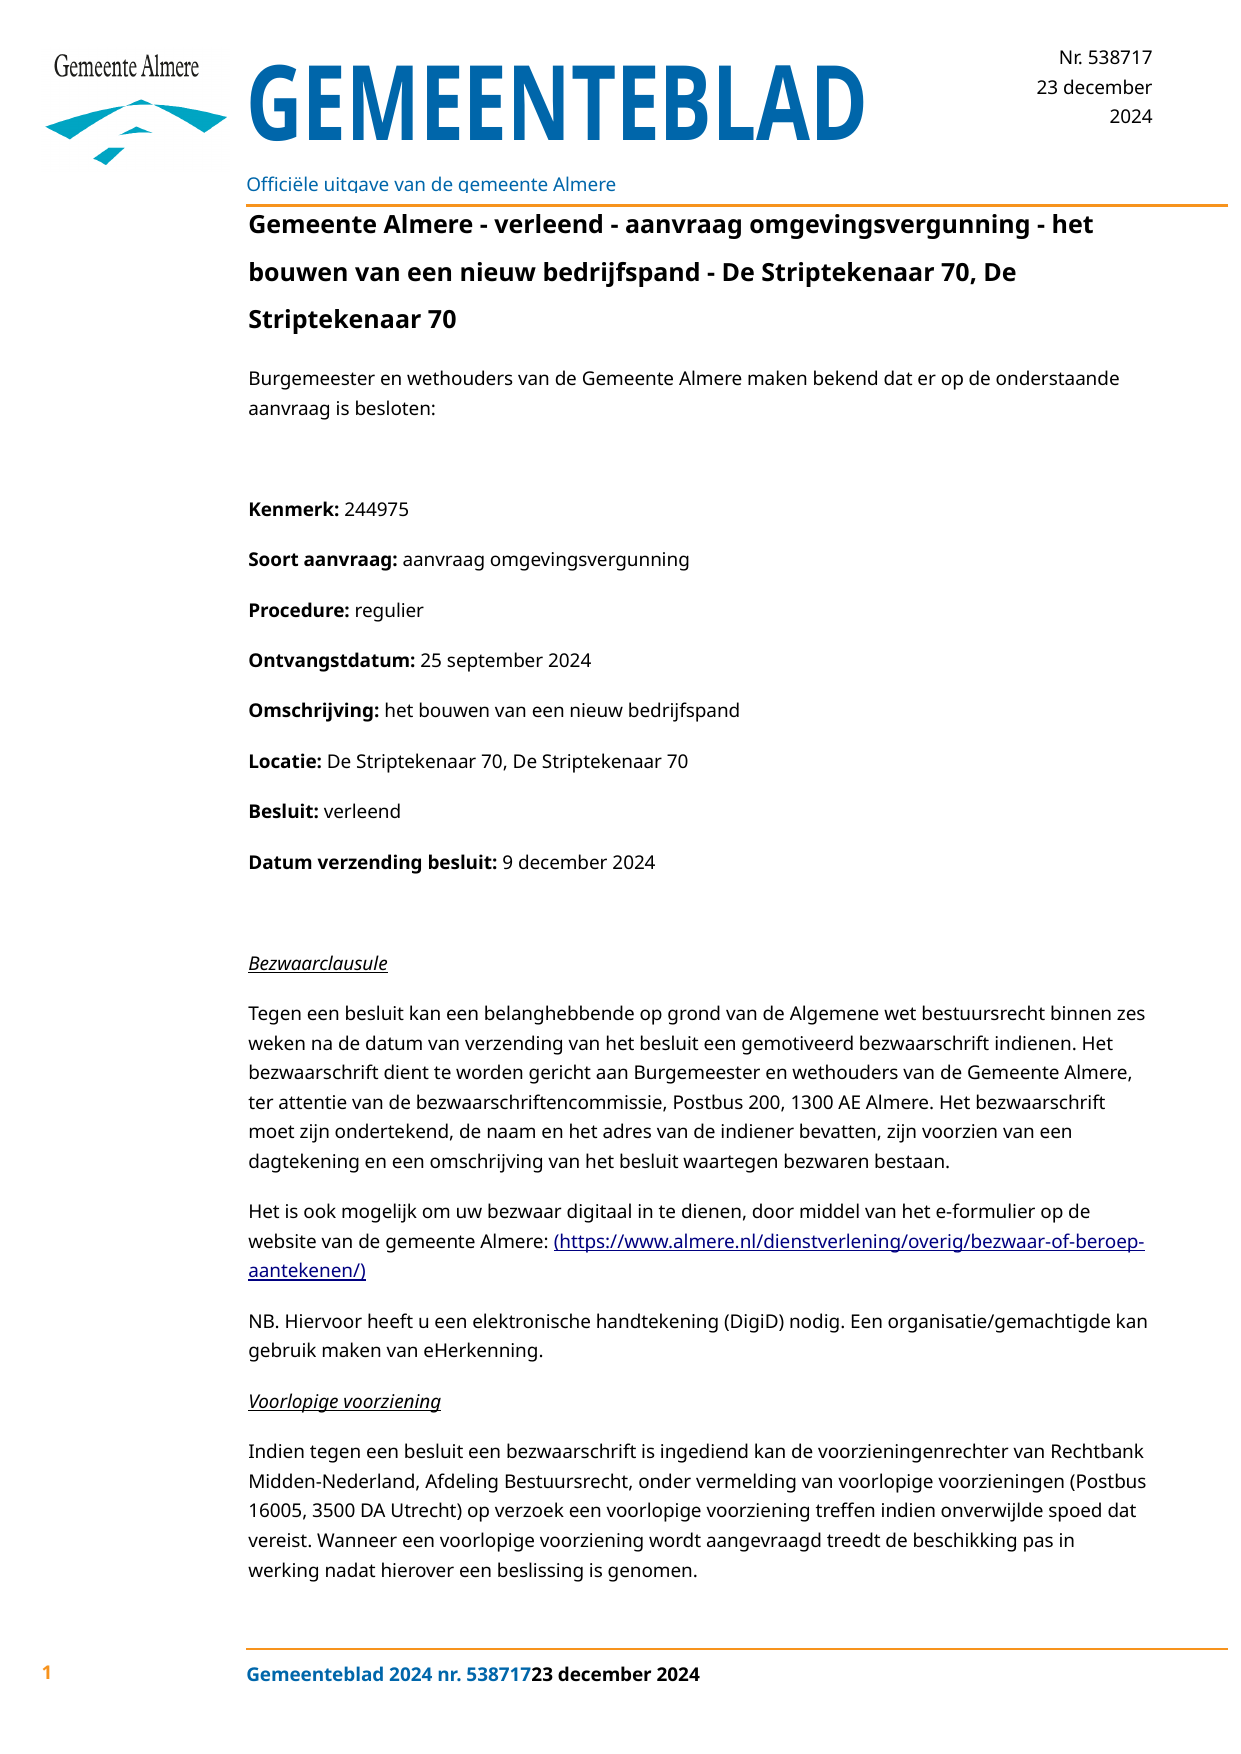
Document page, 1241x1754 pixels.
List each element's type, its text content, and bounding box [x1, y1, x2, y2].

text Gemeente Almere - verleend - aanvraag omgevingsvergunning - het bouwen van een nieuw bedrijfspand - De Striptekenaar 70, De Striptekenaar 70 [248, 207, 1152, 336]
text Voorlopige voorziening [248, 1388, 1152, 1414]
text Procedure: regulier [248, 597, 1152, 622]
text Besluit: verleend [248, 798, 1152, 824]
text Locatie: De Striptekenaar 70, De Striptekenaar 70 [248, 748, 1152, 774]
text Burgemeester en wethouders van de Gemeente Almere maken bekend dat er op de onderstaande aanvraag is besloten: [248, 366, 1152, 421]
text Omschrijving: het bouwen van een nieuw bedrijfspand [248, 698, 1152, 723]
text Het is ook mogelijk om uw bezwaar digitaal in te dienen, door middel van het e-formulier op de website van de gemeente Almere: (https://www.almere.nl/dienstverlening/overig/bezwaar-of-beroep-aantekenen/) [248, 1198, 1152, 1283]
text Indien tegen een besluit een bezwaarschrift is ingediend kan de voorzieningenrechter van Rechtbank Midden-Nederland, Afdeling Bestuursrecht, onder vermelding van voorlopige voorzieningen (Postbus 16005, 3500 DA Utrecht) op verzoek een voorlopige voorziening treffen indien onverwijlde spoed dat vereist. Wanneer een voorlopige voorziening wordt aangevraagd treedt de beschikking pas in werking nadat hierover een beslissing is genomen. [248, 1438, 1152, 1582]
text Bezwaarclausule [248, 950, 1152, 975]
text Tegen een besluit kan een belanghebbende op grond van de Algemene wet bestuursrecht binnen zes weken na de datum van verzending van het besluit een gemotiveerd bezwaarschrift indienen. Het bezwaarschrift dient te worden gericht aan Burgemeester en wethouders van de Gemeente Almere, ter attentie van de bezwaarschriftencommissie, Postbus 200, 1300 AE Almere. Het bezwaarschrift moet zijn ondertekend, de naam en het adres van de indiener bevatten, zijn voorzien van een dagtekening en een omschrijving van het besluit waartegen bezwaren bestaan. [248, 1000, 1152, 1174]
text Soort aanvraag: aanvraag omgevingsvergunning [248, 546, 1152, 572]
text Datum verzending besluit: 9 december 2024 [248, 849, 1152, 874]
text Ontvangstdatum: 25 september 2024 [248, 647, 1152, 673]
text Kenmerk: 244975 [248, 496, 1152, 522]
text NB. Hiervoor heeft u een elektronische handtekening (DigiD) nodig. Een organisatie/gemachtigde kan gebruik maken van eHerkenning. [248, 1308, 1152, 1363]
picture [41, 47, 231, 172]
